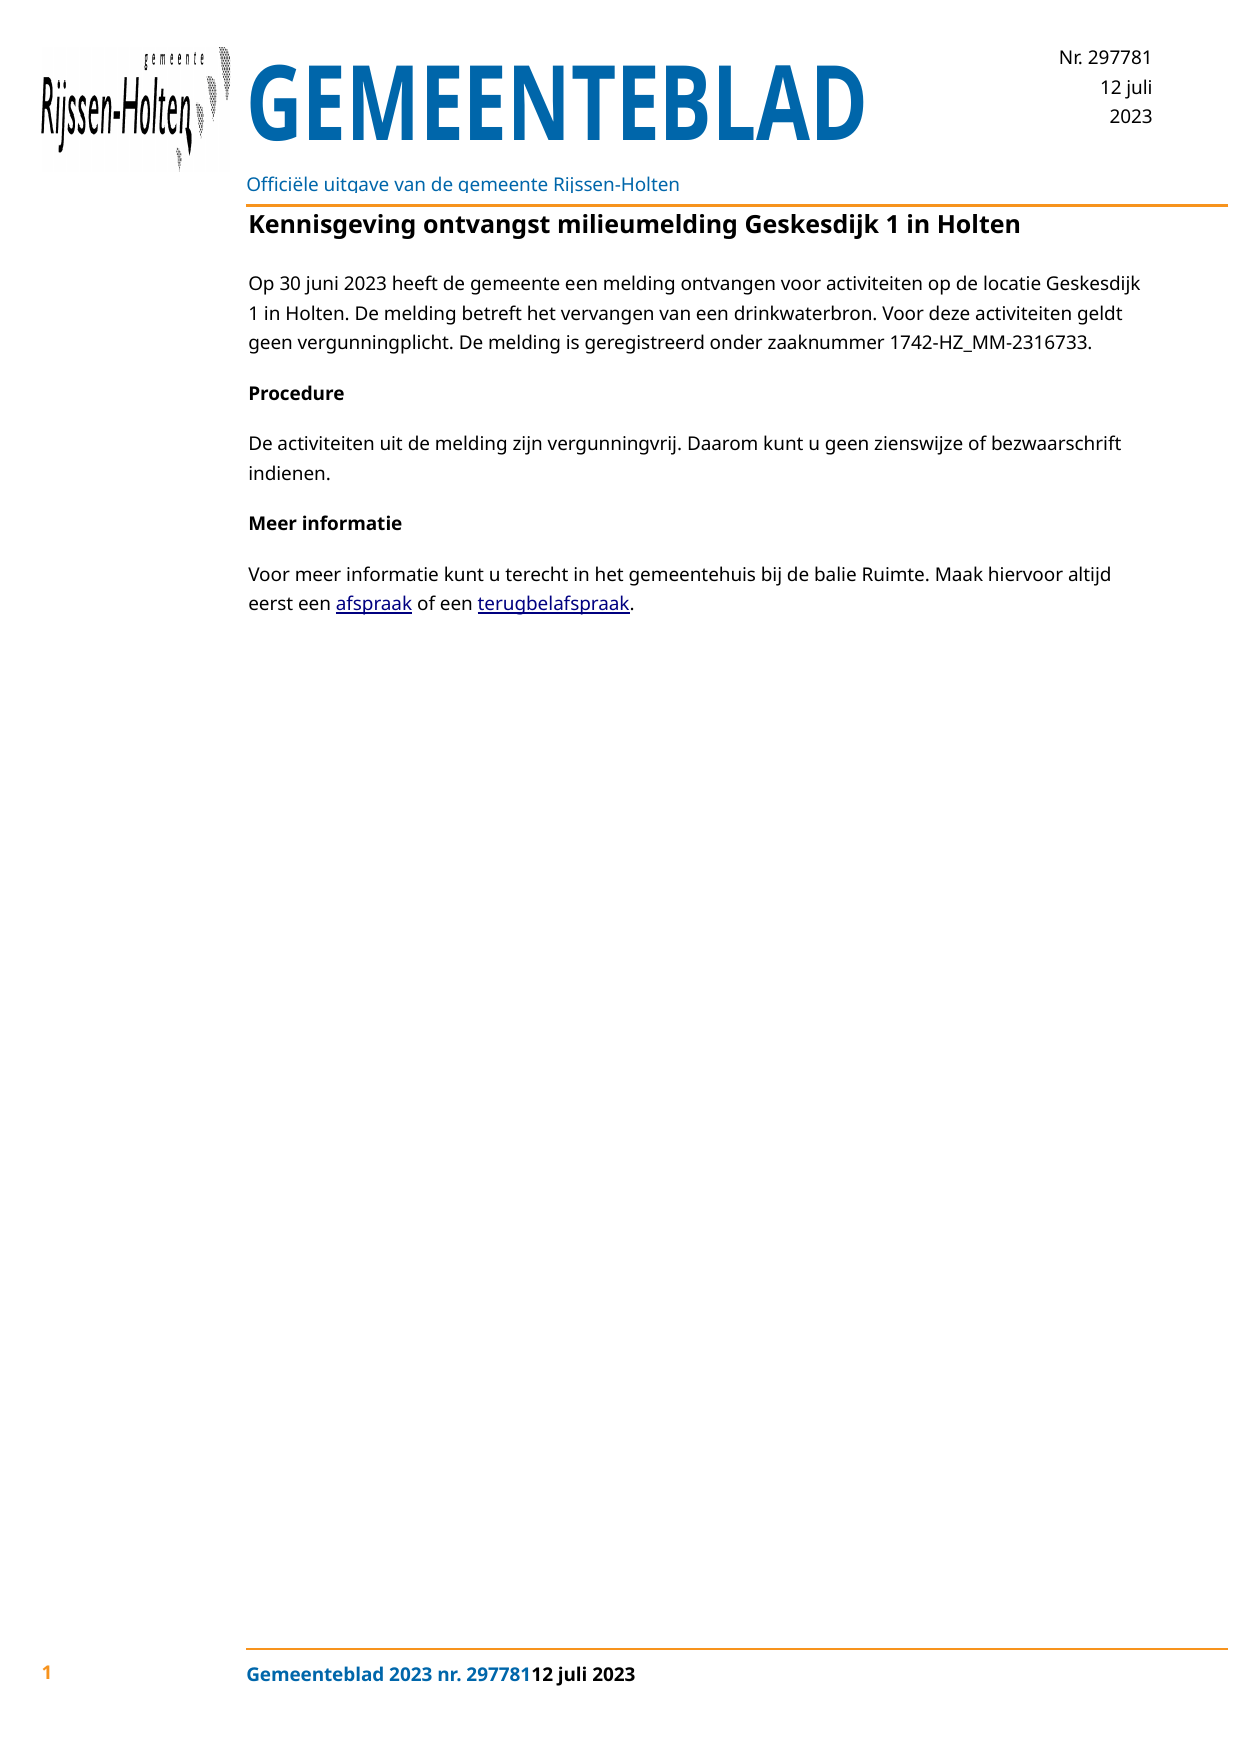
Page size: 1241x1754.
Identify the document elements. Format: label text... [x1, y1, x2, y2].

text Voor meer informatie kunt u terecht in het gemeentehuis bij de balie Ruimte. Maak hiervoor altijd eerst een afspraak of een terugbelafspraak. [248, 561, 1152, 616]
picture [41, 47, 231, 172]
text Op 30 juni 2023 heeft de gemeente een melding ontvangen voor activiteiten op de locatie Geskesdijk 1 in Holten. De melding betreft het vervangen van een drinkwaterbron. Voor deze activiteiten geldt geen vergunningplicht. De melding is geregistreerd onder zaaknummer 1742-HZ_MM-2316733. [248, 270, 1152, 355]
text De activiteiten uit de melding zijn vergunningvrij. Daarom kunt u geen zienswijze of bezwaarschrift indienen. [248, 430, 1152, 486]
text Meer informatie [248, 510, 1152, 536]
text Procedure [248, 380, 1152, 406]
text Kennisgeving ontvangst milieumelding Geskesdijk 1 in Holten [248, 207, 1152, 241]
